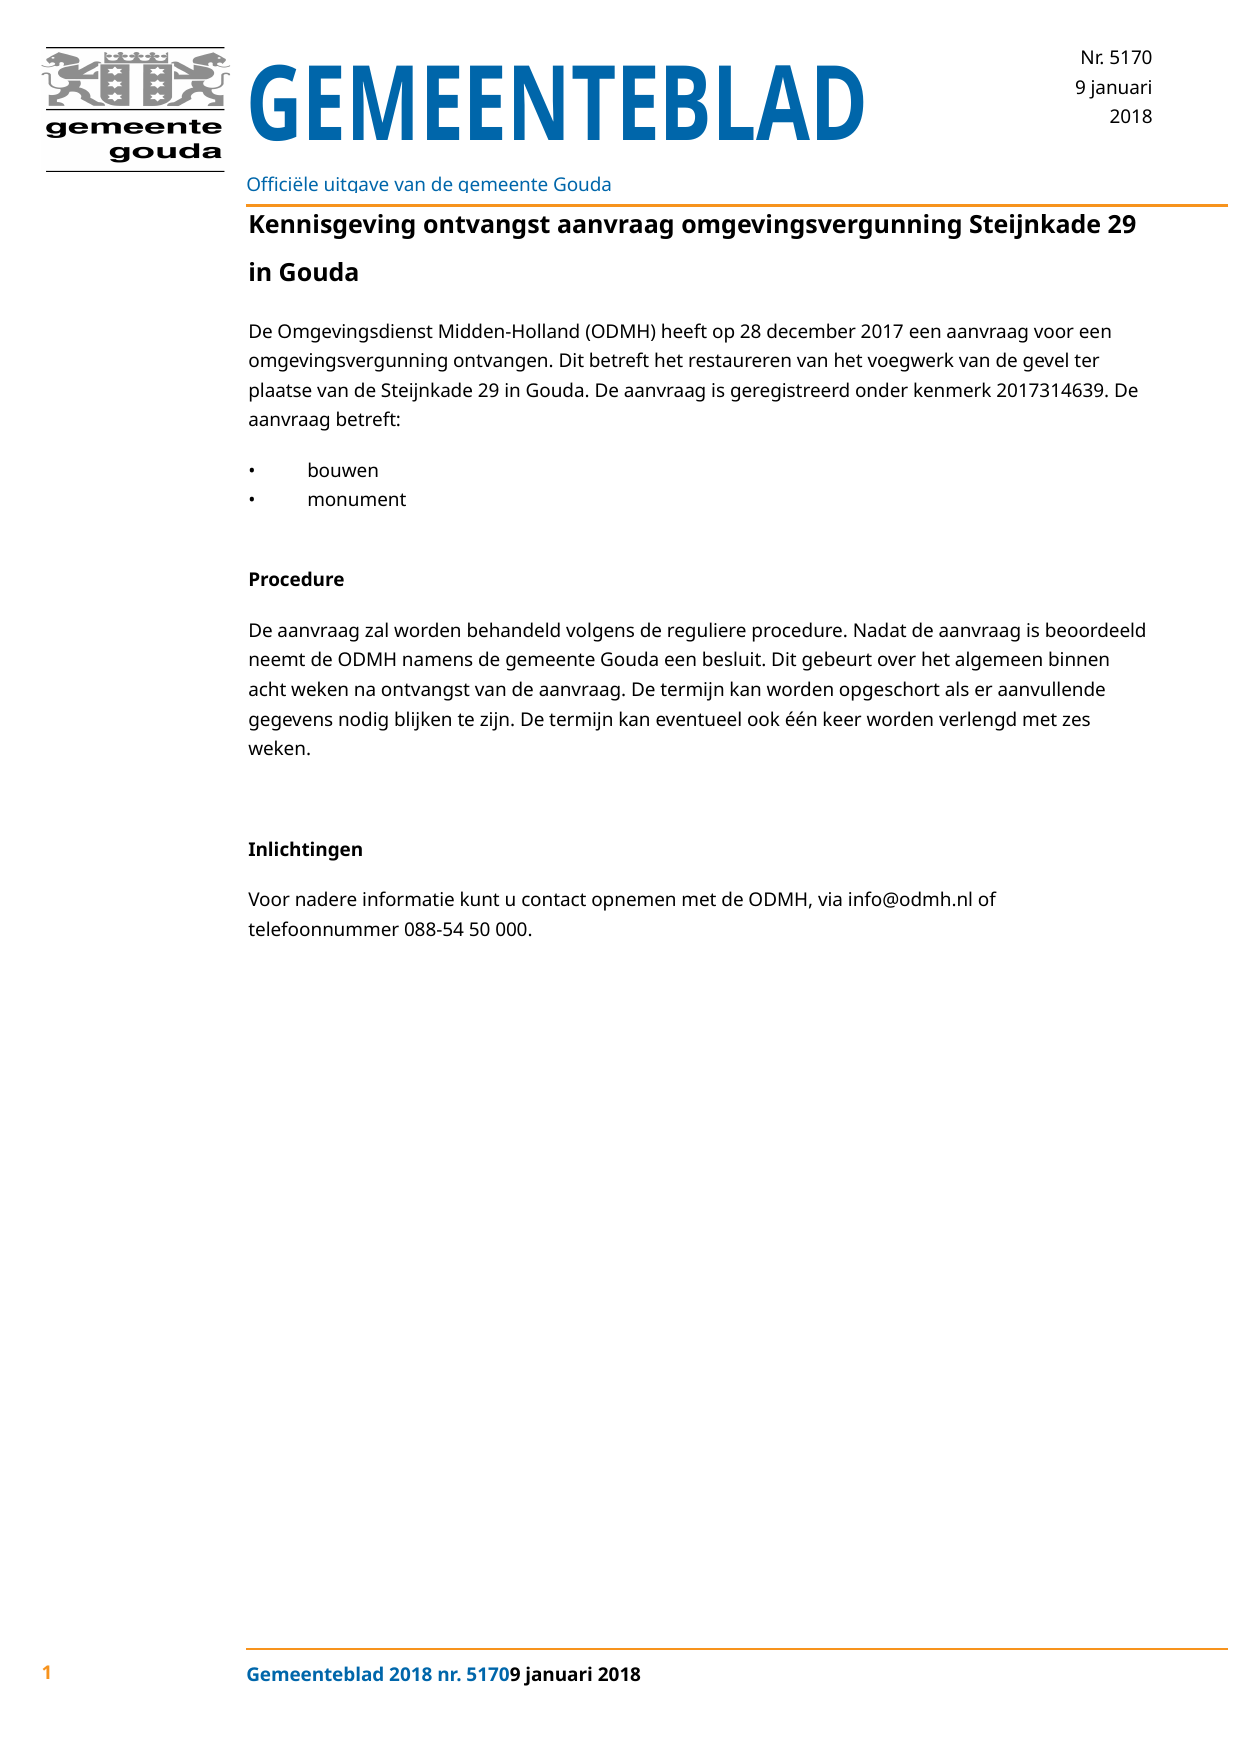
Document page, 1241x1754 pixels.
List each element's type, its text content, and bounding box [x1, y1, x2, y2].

picture [41, 47, 231, 172]
text Kennisgeving ontvangst aanvraag omgevingsvergunning Steijnkade 29 in Gouda [248, 207, 1152, 288]
list monument [248, 487, 1152, 512]
text Inlichtingen [248, 836, 1152, 862]
text De Omgevingsdienst Midden-Holland (ODMH) heeft op 28 december 2017 een aanvraag voor een omgevingsvergunning ontvangen. Dit betreft het restaureren van het voegwerk van de gevel ter plaatse van de Steijnkade 29 in Gouda. De aanvraag is geregistreerd onder kenmerk 2017314639. De aanvraag betreft: [248, 318, 1152, 432]
list bouwen [248, 457, 1152, 483]
text Voor nadere informatie kunt u contact opnemen met de ODMH, via info@odmh.nl of telefoonnummer 088-54 50 000. [248, 887, 1152, 942]
text De aanvraag zal worden behandeld volgens de reguliere procedure. Nadat de aanvraag is beoordeeld neemt de ODMH namens de gemeente Gouda een besluit. Dit gebeurt over het algemeen binnen acht weken na ontvangst van de aanvraag. De termijn kan worden opgeschort als er aanvullende gegevens nodig blijken te zijn. De termijn kan eventueel ook één keer worden verlengd met zes weken. [248, 617, 1152, 761]
text Procedure [248, 567, 1152, 592]
